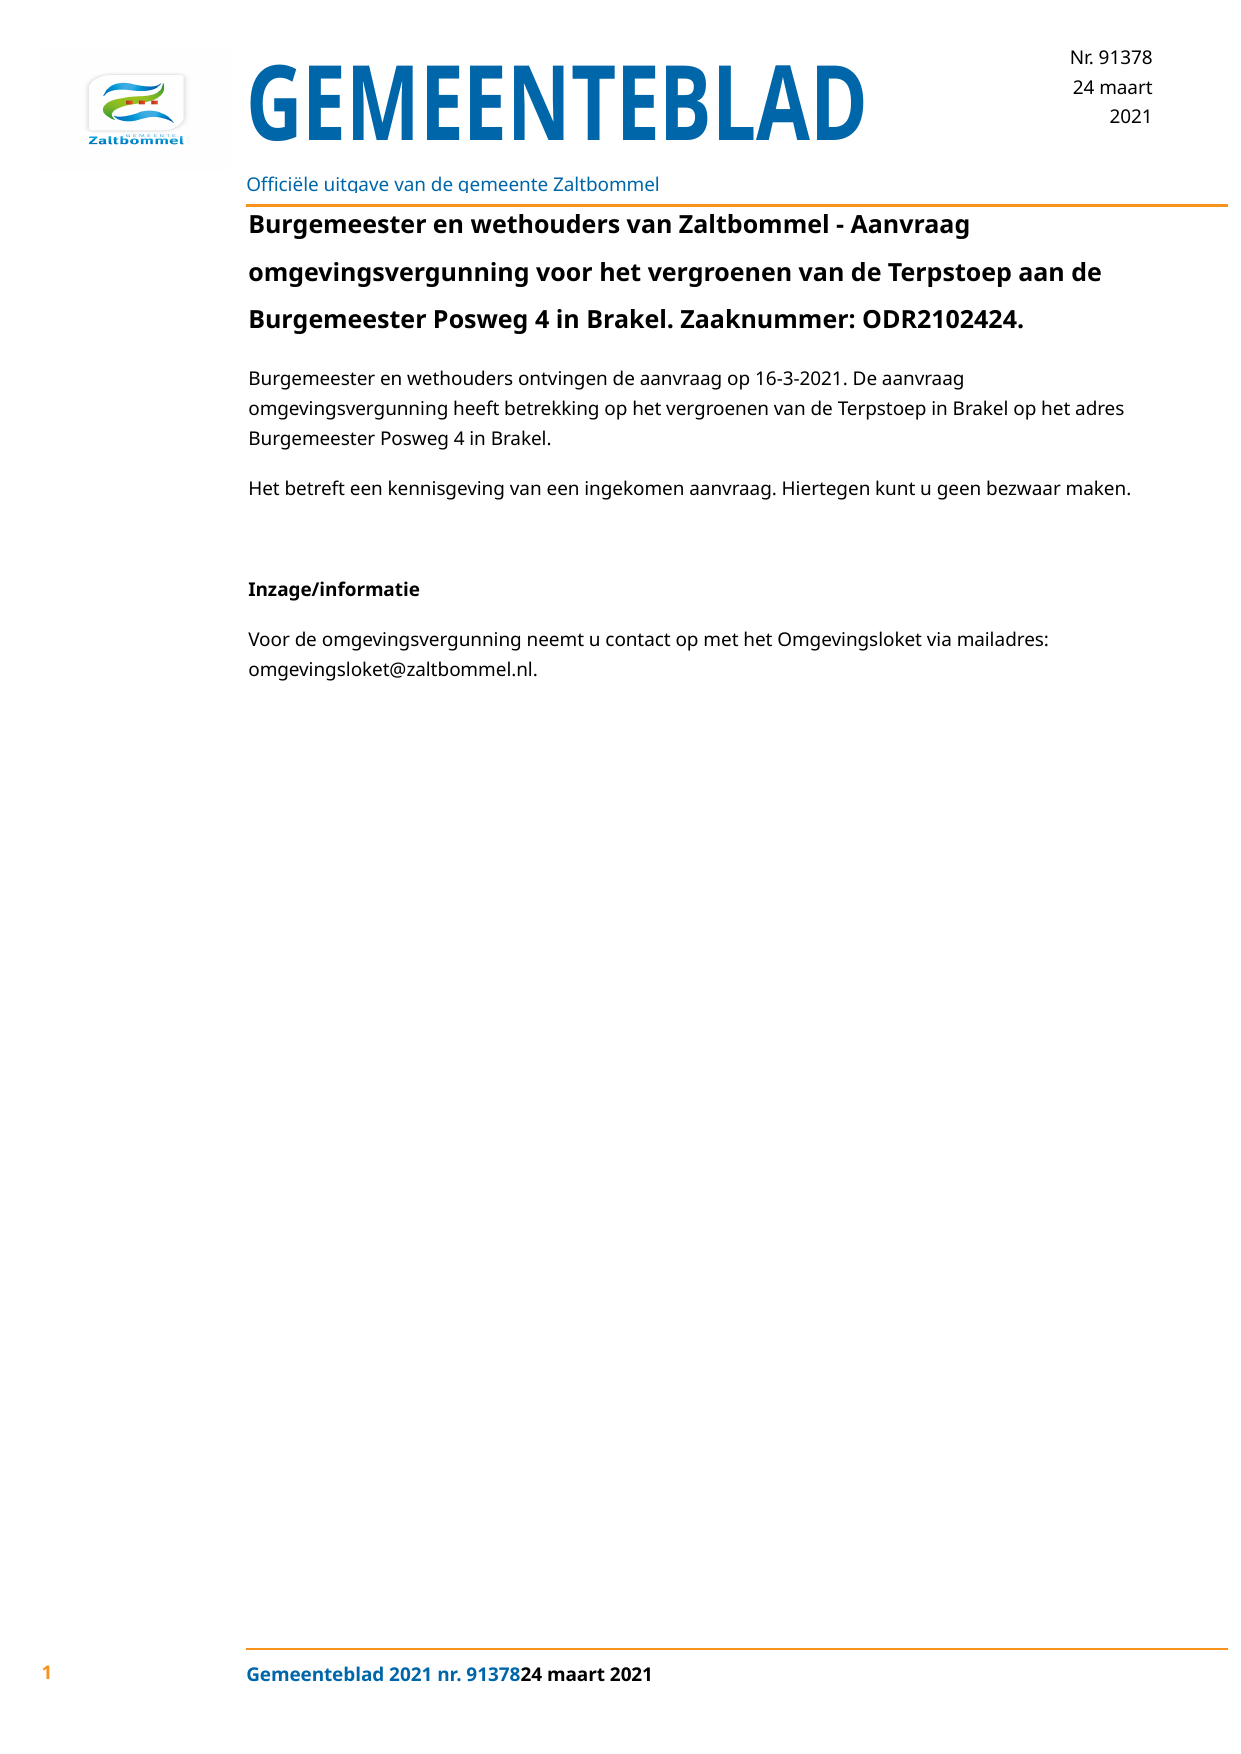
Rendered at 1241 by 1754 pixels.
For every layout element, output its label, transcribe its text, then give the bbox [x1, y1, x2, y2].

text Het betreft een kennisgeving van een ingekomen aanvraag. Hiertegen kunt u geen bezwaar maken. [248, 475, 1152, 501]
text Voor de omgevingsvergunning neemt u contact op met het Omgevingsloket via mailadres: omgevingsloket@zaltbommel.nl. [248, 626, 1152, 682]
picture [41, 47, 231, 172]
text Burgemeester en wethouders ontvingen de aanvraag op 16-3-2021. De aanvraag omgevingsvergunning heeft betrekking op het vergroenen van de Terpstoep in Brakel op het adres Burgemeester Posweg 4 in Brakel. [248, 366, 1152, 450]
text Inzage/informatie [248, 576, 1152, 602]
text Burgemeester en wethouders van Zaltbommel - Aanvraag omgevingsvergunning voor het vergroenen van de Terpstoep aan de Burgemeester Posweg 4 in Brakel. Zaaknummer: ODR2102424. [248, 207, 1152, 336]
